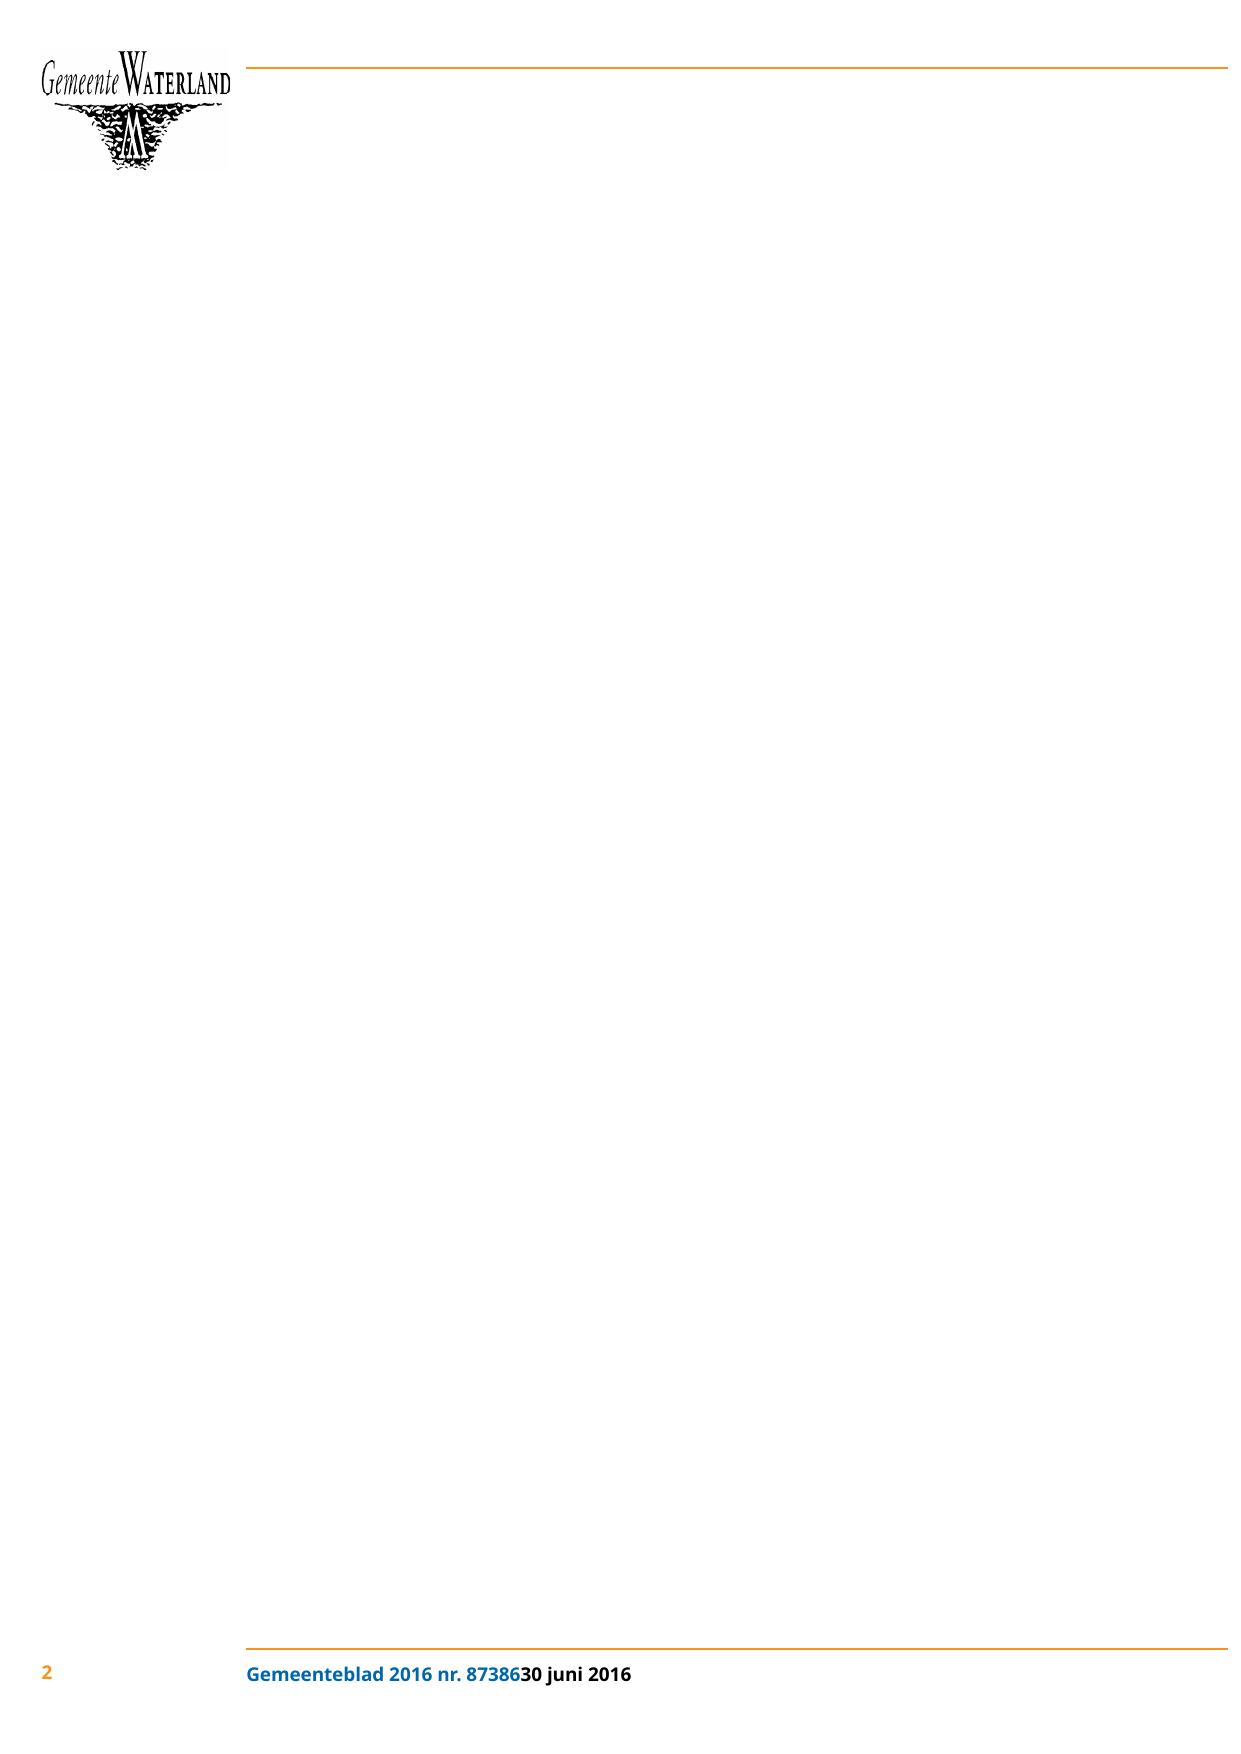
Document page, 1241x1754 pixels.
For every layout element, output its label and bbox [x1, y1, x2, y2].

picture [41, 47, 231, 172]
